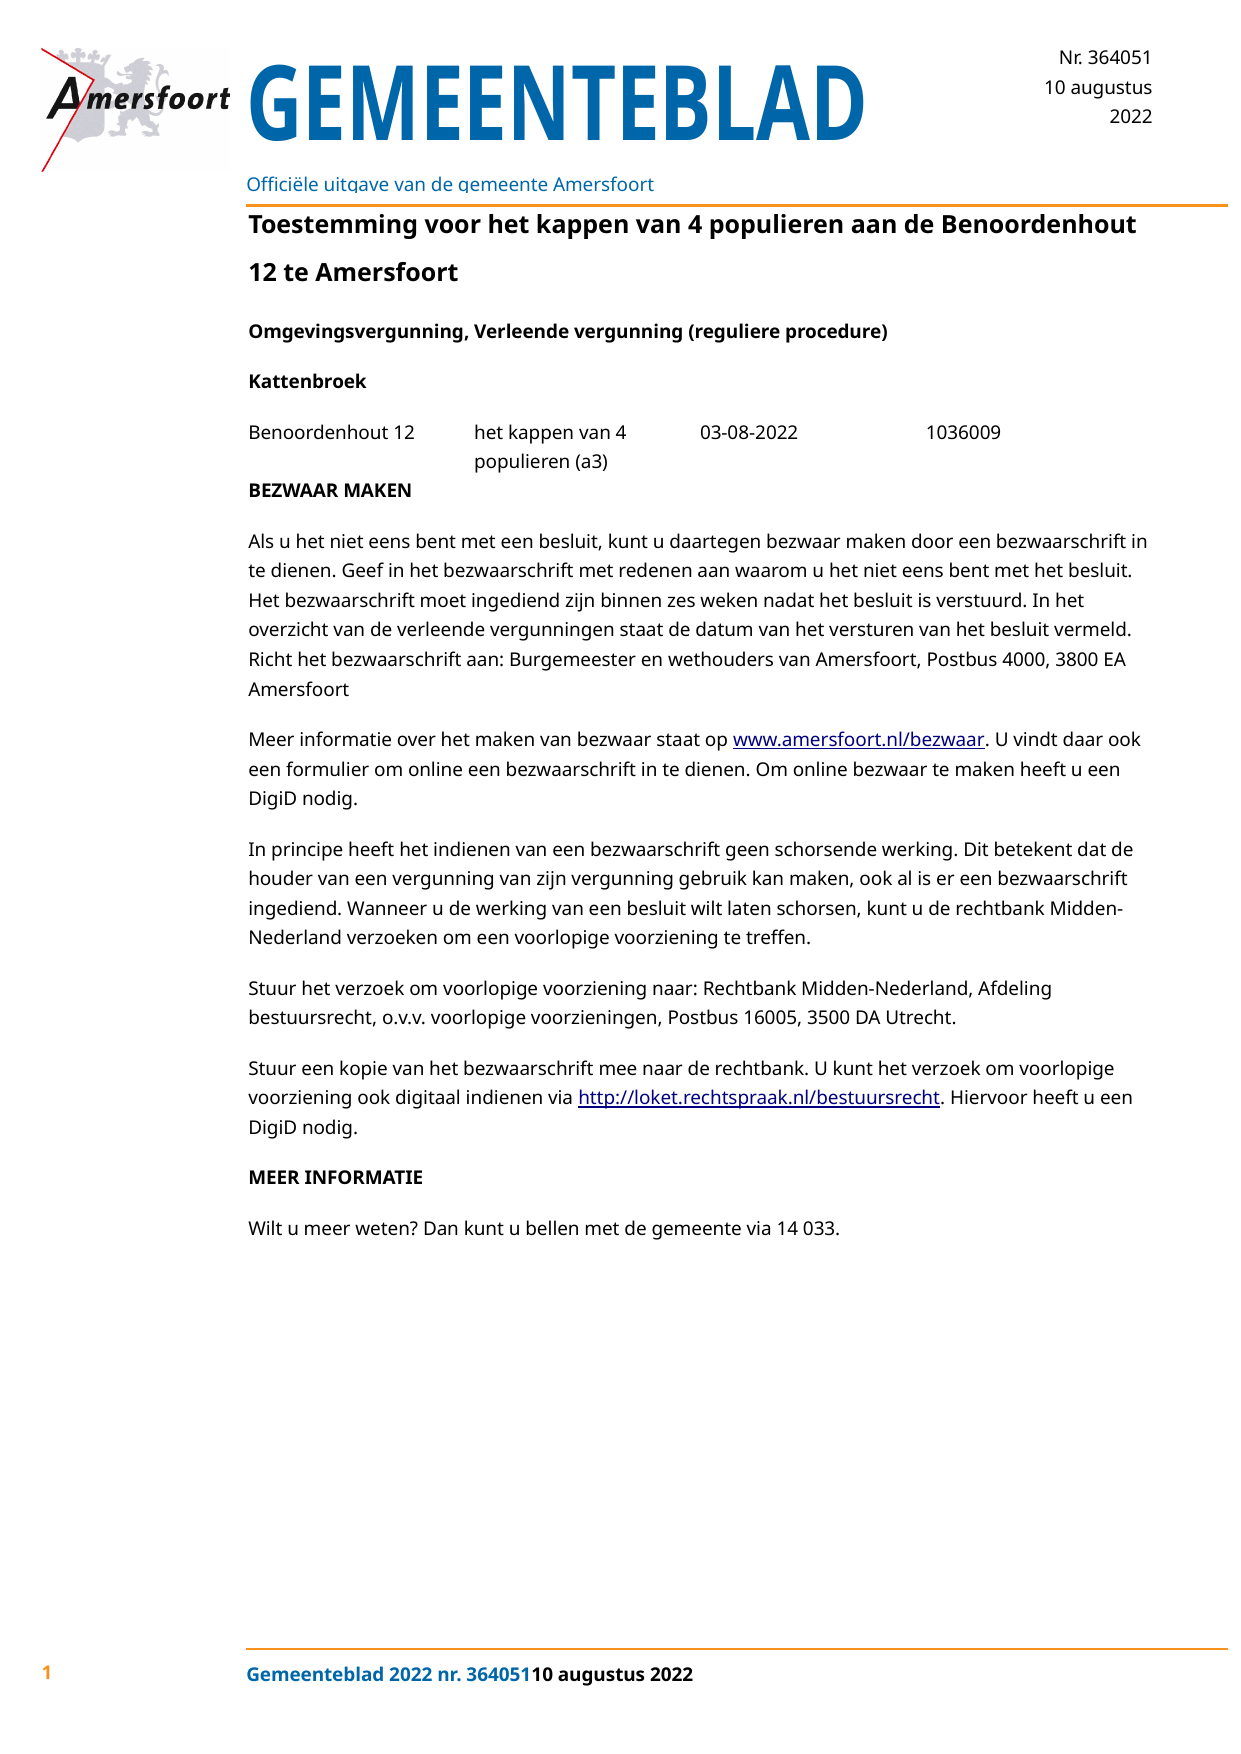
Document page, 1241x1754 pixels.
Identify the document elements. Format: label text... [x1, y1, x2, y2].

text Wilt u meer weten? Dan kunt u bellen met de gemeente via 14 033. [248, 1215, 1152, 1241]
table_header het kappen van 4 populieren (a3) [474, 419, 700, 474]
text Kattenbroek [248, 368, 1152, 394]
text Stuur het verzoek om voorlopige voorziening naar: Rechtbank Midden-Nederland, Afdeling bestuursrecht, o.v.v. voorlopige voorzieningen, Postbus 16005, 3500 DA Utrecht. [248, 975, 1152, 1030]
text In principe heeft het indienen van een bezwaarschrift geen schorsende werking. Dit betekent dat de houder van een vergunning van zijn vergunning gebruik kan maken, ook al is er een bezwaarschrift ingediend. Wanneer u de werking van een besluit wilt laten schorsen, kunt u de rechtbank Midden-Nederland verzoeken om een voorlopige voorziening te treffen. [248, 836, 1152, 950]
text Omgevingsvergunning, Verleende vergunning (reguliere procedure) [248, 318, 1152, 344]
text Toestemming voor het kappen van 4 populieren aan de Benoordenhout 12 te Amersfoort [248, 207, 1152, 288]
text MEER INFORMATIE [248, 1164, 1152, 1190]
picture [41, 47, 231, 172]
text BEZWAAR MAKEN [248, 477, 1152, 503]
table_header 1036009 [926, 419, 1152, 474]
text Stuur een kopie van het bezwaarschrift mee naar de rechtbank. U kunt het verzoek om voorlopige voorziening ook digitaal indienen via http://loket.rechtspraak.nl/bestuursrecht. Hiervoor heeft u een DigiD nodig. [248, 1055, 1152, 1140]
table_header Benoordenhout 12 [248, 419, 474, 474]
table_header 03-08-2022 [700, 419, 926, 474]
text Meer informatie over het maken van bezwaar staat op www.amersfoort.nl/bezwaar. U vindt daar ook een formulier om online een bezwaarschrift in te dienen. Om online bezwaar te maken heeft u een DigiD nodig. [248, 726, 1152, 811]
text Als u het niet eens bent met een besluit, kunt u daartegen bezwaar maken door een bezwaarschrift in te dienen. Geef in het bezwaarschrift met redenen aan waarom u het niet eens bent met het besluit. Het bezwaarschrift moet ingediend zijn binnen zes weken nadat het besluit is verstuurd. In het overzicht van de verleende vergunningen staat de datum van het versturen van het besluit vermeld. Richt het bezwaarschrift aan: Burgemeester en wethouders van Amersfoort, Postbus 4000, 3800 EA Amersfoort [248, 528, 1152, 701]
